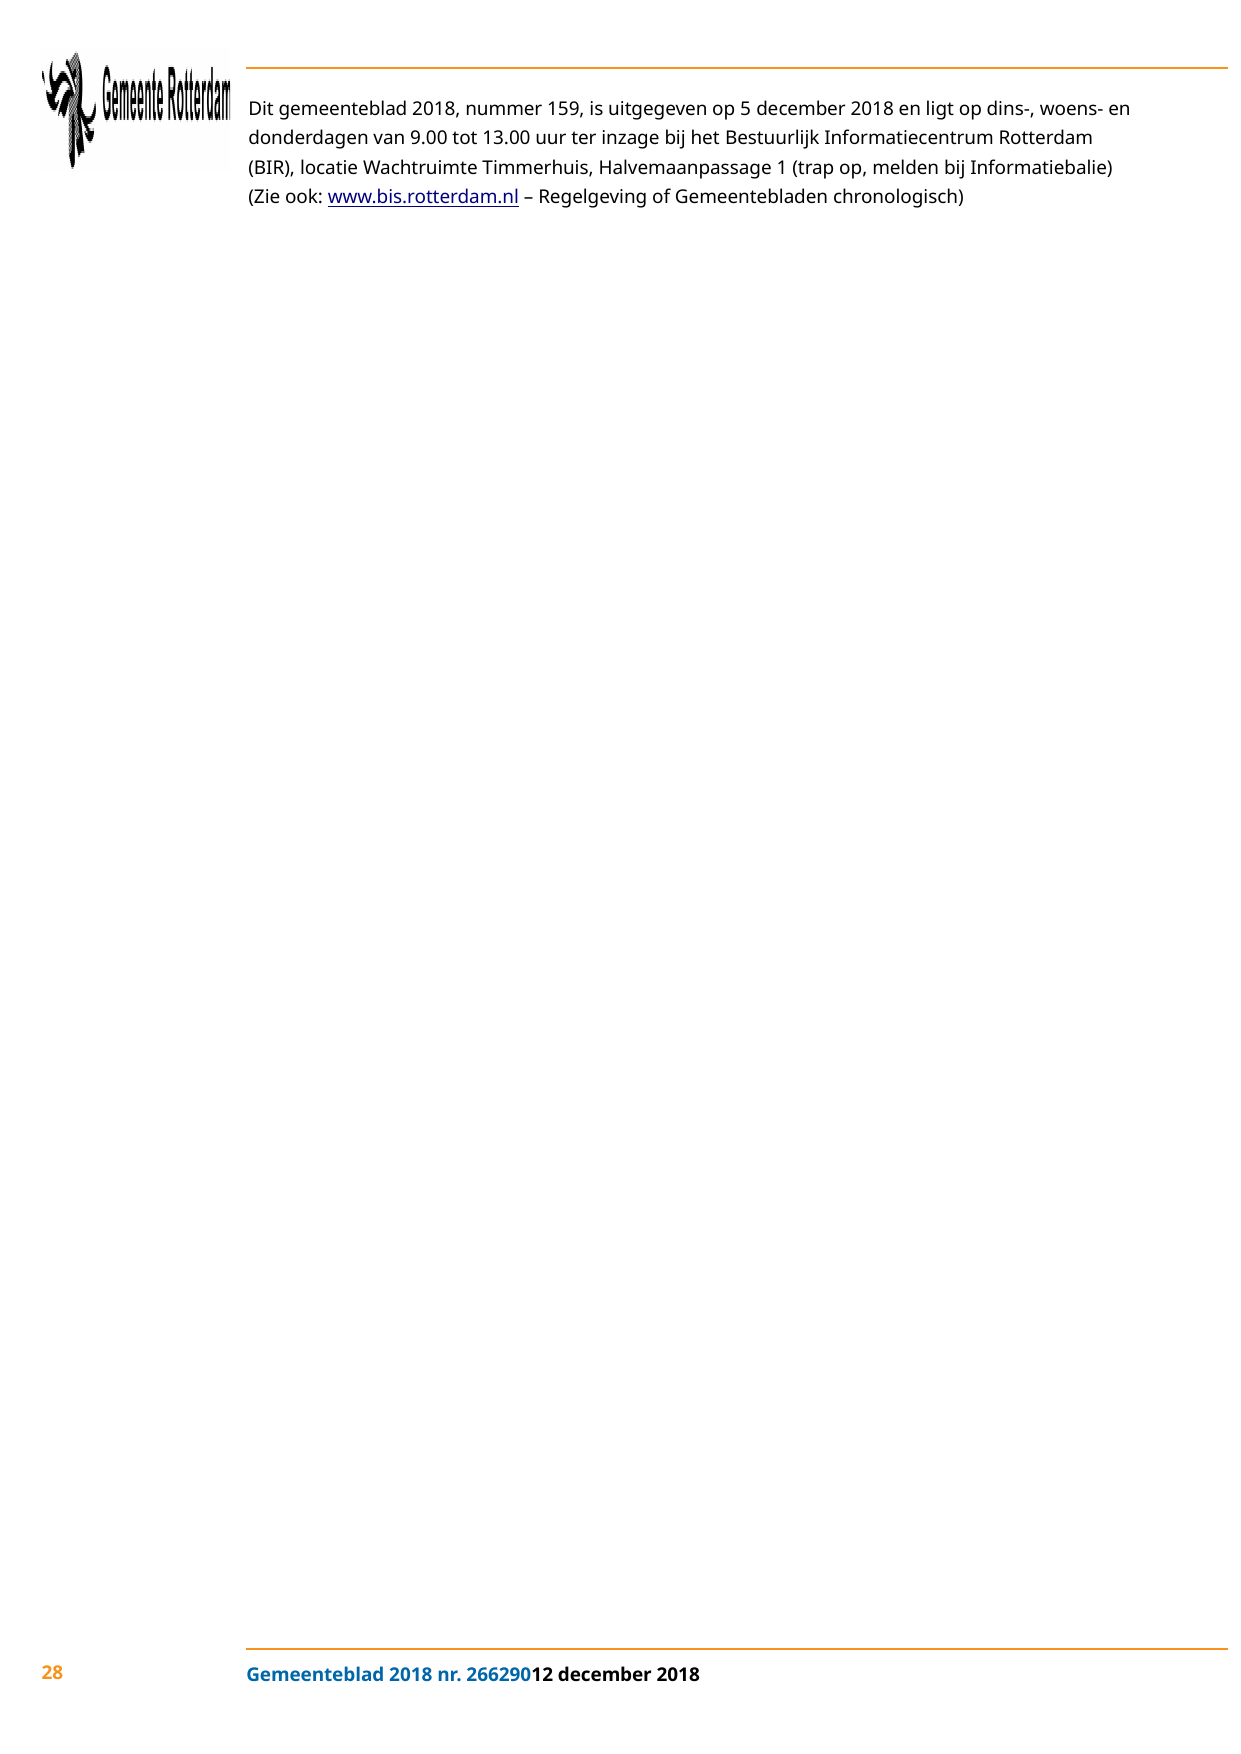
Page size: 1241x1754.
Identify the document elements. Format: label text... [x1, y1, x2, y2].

picture [41, 47, 231, 172]
text (Zie ook: www.bis.rotterdam.nl – Regelgeving of Gemeentebladen chronologisch) [248, 184, 1152, 209]
text Dit gemeenteblad 2018, nummer 159, is uitgegeven op 5 december 2018 en ligt op dins-, woens- en donderdagen van 9.00 tot 13.00 uur ter inzage bij het Bestuurlijk Informatiecentrum Rotterdam (BIR), locatie Wachtruimte Timmerhuis, Halvemaanpassage 1 (trap op, melden bij Informatiebalie) [248, 95, 1152, 180]
